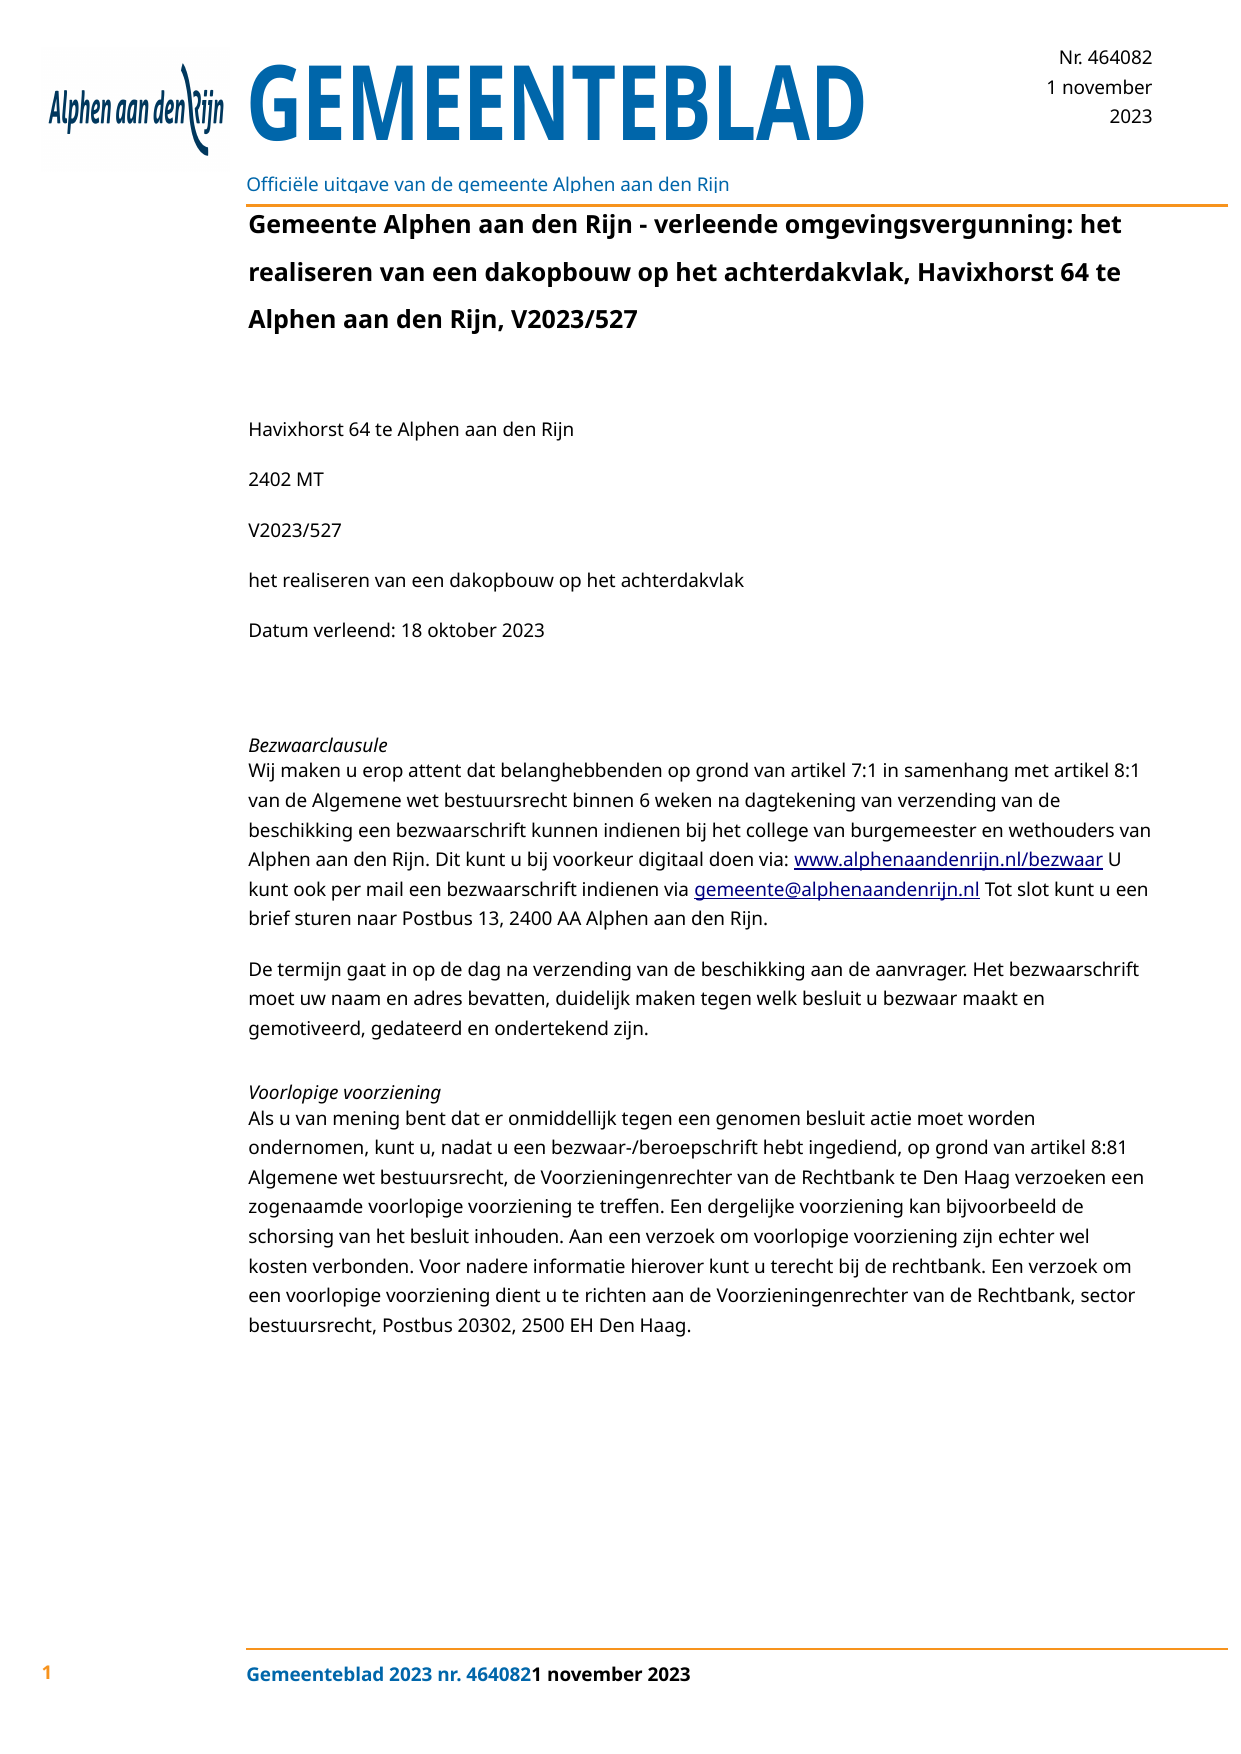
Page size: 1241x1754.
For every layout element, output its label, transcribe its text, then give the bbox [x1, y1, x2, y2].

text Datum verleend: 18 oktober 2023 [248, 618, 1152, 643]
text Gemeente Alphen aan den Rijn - verleende omgevingsvergunning: het realiseren van een dakopbouw op het achterdakvlak, Havixhorst 64 te Alphen aan den Rijn, V2023/527 [248, 207, 1152, 336]
text het realiseren van een dakopbouw op het achterdakvlak [248, 567, 1152, 593]
text Voorlopige voorziening [248, 1079, 1152, 1105]
text De termijn gaat in op de dag na verzending van de beschikking aan de aanvrager. Het bezwaarschrift moet uw naam en adres bevatten, duidelijk maken tegen welk besluit u bezwaar maakt en gemotiveerd, gedateerd en ondertekend zijn. [248, 956, 1152, 1041]
text Wij maken u erop attent dat belanghebbenden op grond van artikel 7:1 in samenhang met artikel 8:1 van de Algemene wet bestuursrecht binnen 6 weken na dagtekening van verzending van de beschikking een bezwaarschrift kunnen indienen bij het college van burgemeester en wethouders van Alphen aan den Rijn. Dit kunt u bij voorkeur digitaal doen via: www.alphenaandenrijn.nl/bezwaar U kunt ook per mail een bezwaarschrift indienen via gemeente@alphenaandenrijn.nl Tot slot kunt u een brief sturen naar Postbus 13, 2400 AA Alphen aan den Rijn. [248, 758, 1152, 931]
text V2023/527 [248, 517, 1152, 542]
text 2402 MT [248, 466, 1152, 492]
text Havixhorst 64 te Alphen aan den Rijn [248, 416, 1152, 442]
picture [41, 47, 231, 172]
text Bezwaarclausule [248, 732, 1152, 758]
text Als u van mening bent dat er onmiddellijk tegen een genomen besluit actie moet worden ondernomen, kunt u, nadat u een bezwaar-/beroepschrift hebt ingediend, op grond van artikel 8:81 Algemene wet bestuursrecht, de Voorzieningenrechter van de Rechtbank te Den Haag verzoeken een zogenaamde voorlopige voorziening te treffen. Een dergelijke voorziening kan bijvoorbeeld de schorsing van het besluit inhouden. Aan een verzoek om voorlopige voorziening zijn echter wel kosten verbonden. Voor nadere informatie hierover kunt u terecht bij de rechtbank. Een verzoek om een voorlopige voorziening dient u te richten aan de Voorzieningenrechter van de Rechtbank, sector bestuursrecht, Postbus 20302, 2500 EH Den Haag. [248, 1105, 1152, 1338]
